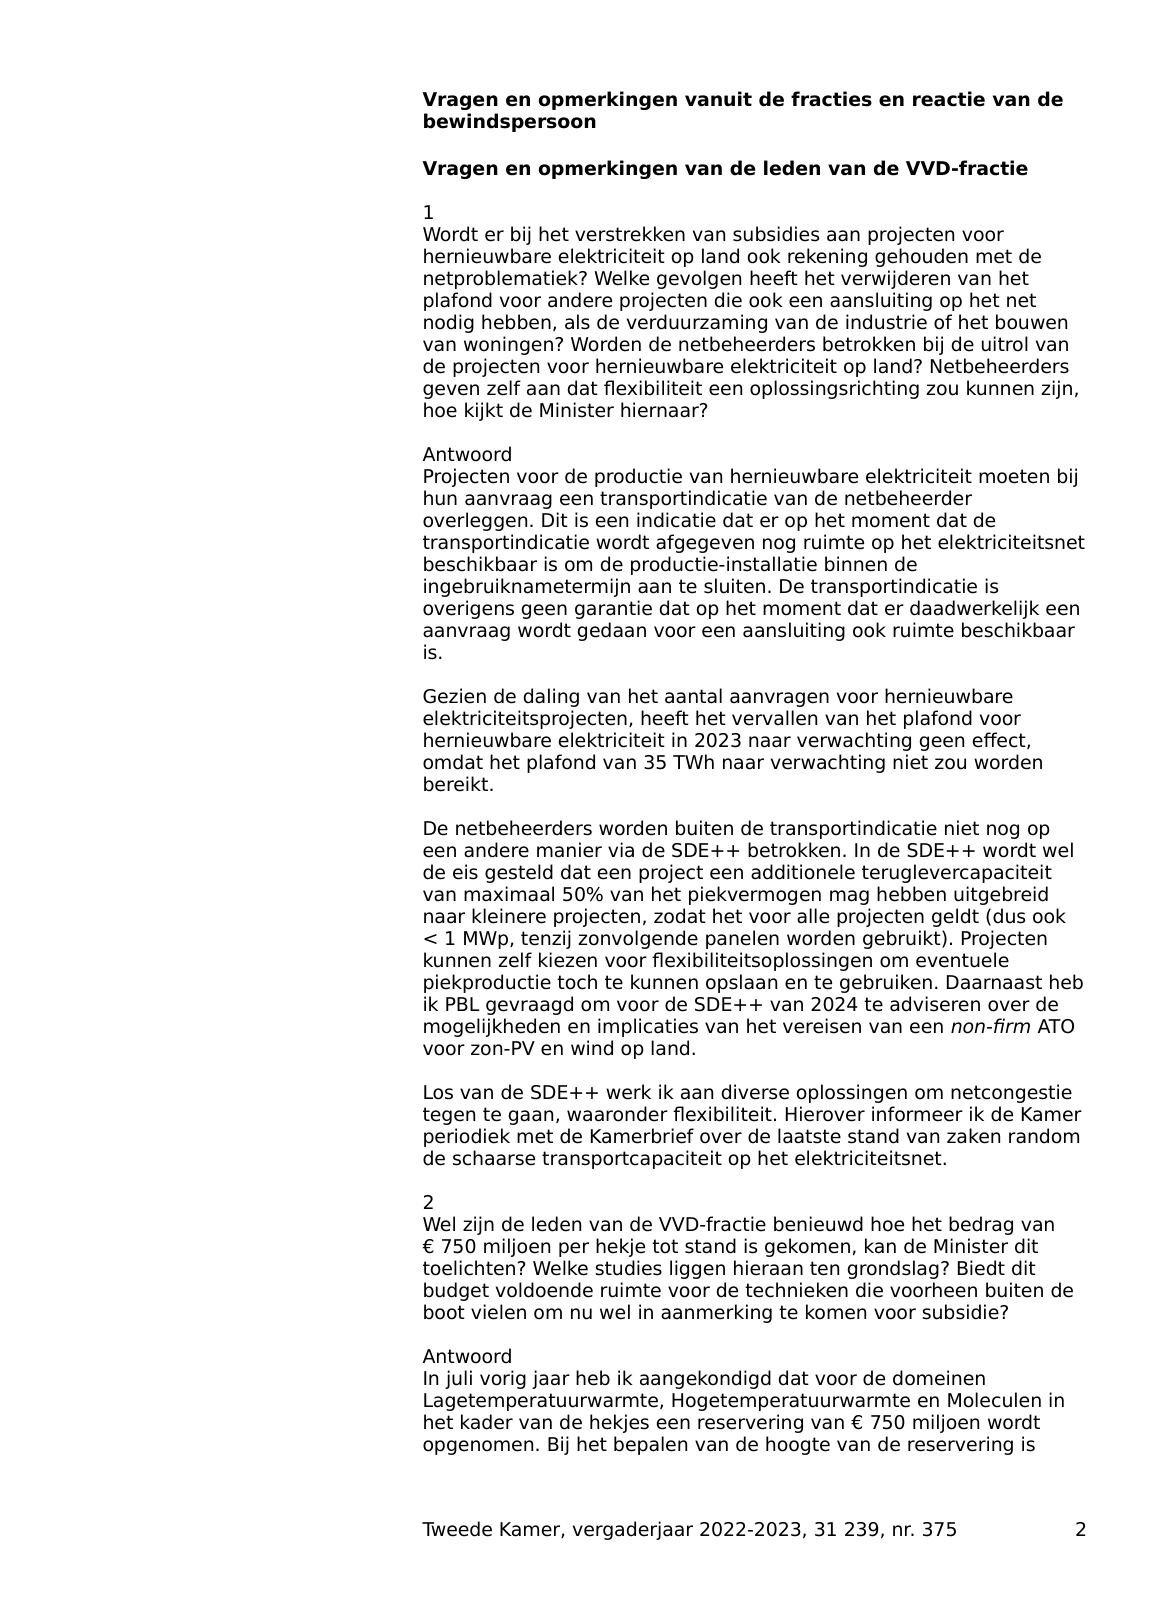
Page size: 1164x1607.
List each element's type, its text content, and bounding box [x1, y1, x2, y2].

text Antwoord [422, 1346, 1087, 1368]
subtitle Vragen en opmerkingen vanuit de fracties en reactie van de bewindspersoon [422, 89, 1087, 133]
text Los van de SDE++ werk ik aan diverse oplossingen om netcongestie tegen te gaan, waaronder flexibiliteit. Hierover informeer ik de Kamer periodiek met de Kamerbrief over de laatste stand van zaken random de schaarse transportcapaciteit op het elektriciteitsnet. [422, 1082, 1087, 1170]
text In juli vorig jaar heb ik aangekondigd dat voor de domeinen Lagetemperatuurwarmte, Hogetemperatuurwarmte en Moleculen in het kader van de hekjes een reservering van € 750 miljoen wordt opgenomen. Bij het bepalen van de hoogte van de reservering is [422, 1368, 1087, 1456]
text De netbeheerders worden buiten de transportindicatie niet nog op een andere manier via de SDE++ betrokken. In de SDE++ wordt wel de eis gesteld dat een project een additionele teruglevercapaciteit van maximaal 50% van het piekvermogen mag hebben uitgebreid naar kleinere projecten, zodat het voor alle projecten geldt (dus ook < 1 MWp, tenzij zonvolgende panelen worden gebruikt). Projecten kunnen zelf kiezen voor flexibiliteitsoplossingen om eventuele piekproductie toch te kunnen opslaan en te gebruiken. Daarnaast heb ik PBL gevraagd om voor de SDE++ van 2024 te adviseren over de mogelijkheden en implicaties van het vereisen van een non-firm ATO voor zon-PV en wind op land. [422, 818, 1087, 1060]
text Wordt er bij het verstrekken van subsidies aan projecten voor hernieuwbare elektriciteit op land ook rekening gehouden met de netproblematiek? Welke gevolgen heeft het verwijderen van het plafond voor andere projecten die ook een aansluiting op het net nodig hebben, als de verduurzaming van de industrie of het bouwen van woningen? Worden de netbeheerders betrokken bij de uitrol van de projecten voor hernieuwbare elektriciteit op land? Netbeheerders geven zelf aan dat flexibiliteit een oplossingsrichting zou kunnen zijn, hoe kijkt de Minister hiernaar? [422, 224, 1087, 422]
text 2 [422, 1192, 1087, 1214]
text Gezien de daling van het aantal aanvragen voor hernieuwbare elektriciteitsprojecten, heeft het vervallen van het plafond voor hernieuwbare elektriciteit in 2023 naar verwachting geen effect, omdat het plafond van 35 TWh naar verwachting niet zou worden bereikt. [422, 686, 1087, 796]
text Wel zijn de leden van de VVD-fractie benieuwd hoe het bedrag van € 750 miljoen per hekje tot stand is gekomen, kan de Minister dit toelichten? Welke studies liggen hieraan ten grondslag? Biedt dit budget voldoende ruimte voor de technieken die voorheen buiten de boot vielen om nu wel in aanmerking te komen voor subsidie? [422, 1214, 1087, 1324]
text Projecten voor de productie van hernieuwbare elektriciteit moeten bij hun aanvraag een transportindicatie van de netbeheerder overleggen. Dit is een indicatie dat er op het moment dat de transportindicatie wordt afgegeven nog ruimte op het elektriciteitsnet beschikbaar is om de productie-installatie binnen de ingebruiknametermijn aan te sluiten. De transportindicatie is overigens geen garantie dat op het moment dat er daadwerkelijk een aanvraag wordt gedaan voor een aansluiting ook ruimte beschikbaar is. [422, 466, 1087, 664]
text Antwoord [422, 444, 1087, 466]
text 1 [422, 202, 1087, 224]
subtitle Vragen en opmerkingen van de leden van de VVD-fractie [422, 158, 1087, 180]
